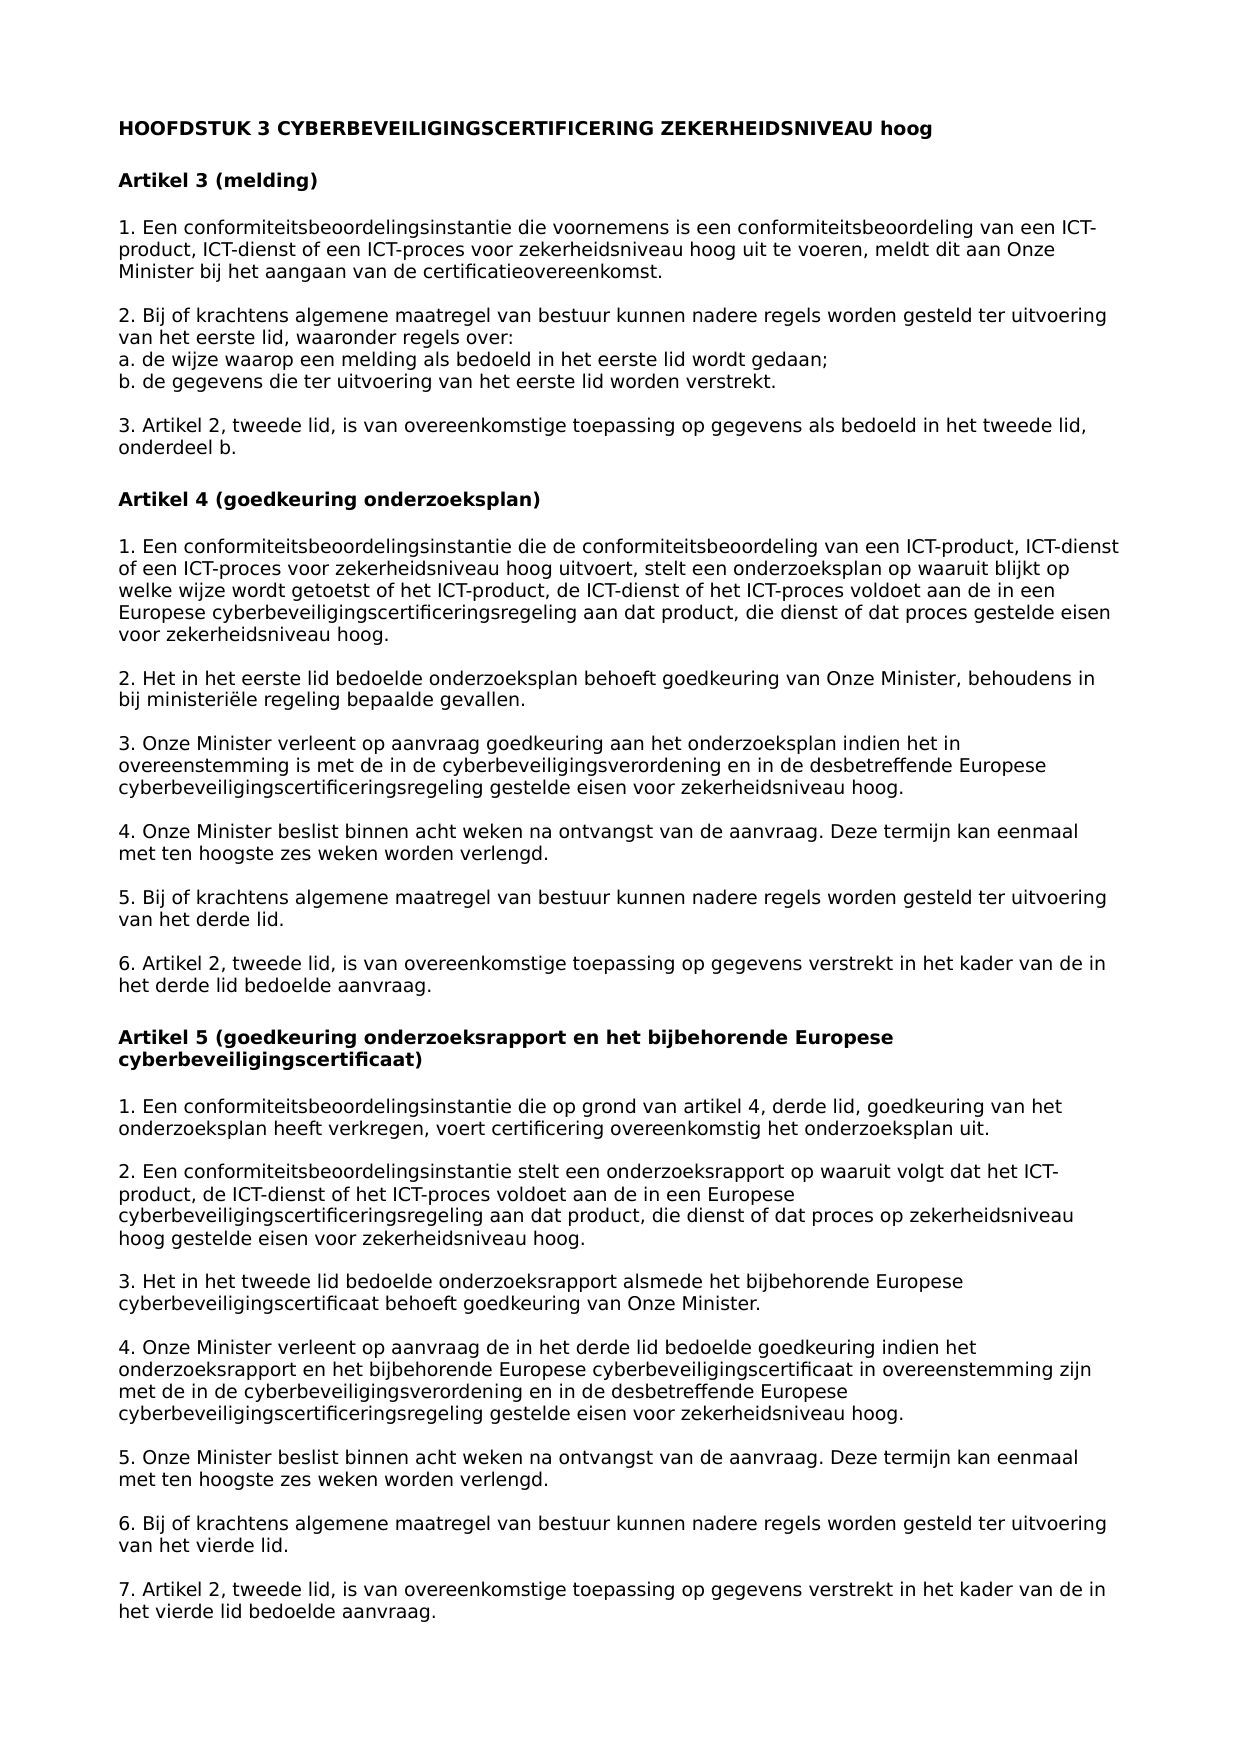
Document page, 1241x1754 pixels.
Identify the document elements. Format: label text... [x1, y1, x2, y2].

text 2. Het in het eerste lid bedoelde onderzoeksplan behoeft goedkeuring van Onze Minister, behoudens in bij ministeriële regeling bepaalde gevallen. [118, 667, 1122, 711]
text b. de gegevens die ter uitvoering van het eerste lid worden verstrekt. [118, 371, 1122, 393]
text 3. Artikel 2, tweede lid, is van overeenkomstige toepassing op gegevens als bedoeld in het tweede lid, onderdeel b. [118, 415, 1122, 459]
text 7. Artikel 2, tweede lid, is van overeenkomstige toepassing op gegevens verstrekt in het kader van de in het vierde lid bedoelde aanvraag. [118, 1578, 1122, 1622]
text 5. Onze Minister beslist binnen acht weken na ontvangst van de aanvraag. Deze termijn kan eenmaal met ten hoogste zes weken worden verlengd. [118, 1447, 1122, 1491]
text 6. Artikel 2, tweede lid, is van overeenkomstige toepassing op gegevens verstrekt in het kader van de in het derde lid bedoelde aanvraag. [118, 953, 1122, 997]
subtitle Artikel 4 (goedkeuring onderzoeksplan) [118, 489, 1122, 511]
subtitle HOOFDSTUK 3 CYBERBEVEILIGINGSCERTIFICERING ZEKERHEIDSNIVEAU hoog [118, 118, 1122, 140]
text 1. Een conformiteitsbeoordelingsinstantie die op grond van artikel 4, derde lid, goedkeuring van het onderzoeksplan heeft verkregen, voert certificering overeenkomstig het onderzoeksplan uit. [118, 1096, 1122, 1139]
subtitle Artikel 5 (goedkeuring onderzoeksrapport en het bijbehorende Europese cyberbeveiligingscertificaat) [118, 1027, 1122, 1071]
text 4. Onze Minister verleent op aanvraag de in het derde lid bedoelde goedkeuring indien het onderzoeksrapport en het bijbehorende Europese cyberbeveiligingscertificaat in overeenstemming zijn met de in de cyberbeveiligingsverordening en in de desbetreffende Europese cyberbeveiligingscertificeringsregeling gestelde eisen voor zekerheidsniveau hoog. [118, 1337, 1122, 1425]
text 4. Onze Minister beslist binnen acht weken na ontvangst van de aanvraag. Deze termijn kan eenmaal met ten hoogste zes weken worden verlengd. [118, 821, 1122, 865]
text 2. Bij of krachtens algemene maatregel van bestuur kunnen nadere regels worden gesteld ter uitvoering van het eerste lid, waaronder regels over: [118, 305, 1122, 349]
text a. de wijze waarop een melding als bedoeld in het eerste lid wordt gedaan; [118, 349, 1122, 371]
text 1. Een conformiteitsbeoordelingsinstantie die de conformiteitsbeoordeling van een ICT-product, ICT-dienst of een ICT-proces voor zekerheidsniveau hoog uitvoert, stelt een onderzoeksplan op waaruit blijkt op welke wijze wordt getoetst of het ICT-product, de ICT-dienst of het ICT-proces voldoet aan de in een Europese cyberbeveiligingscertificeringsregeling aan dat product, die dienst of dat proces gestelde eisen voor zekerheidsniveau hoog. [118, 536, 1122, 646]
text 1. Een conformiteitsbeoordelingsinstantie die voornemens is een conformiteitsbeoordeling van een ICT-product, ICT-dienst of een ICT-proces voor zekerheidsniveau hoog uit te voeren, meldt dit aan Onze Minister bij het aangaan van de certificatieovereenkomst. [118, 217, 1122, 283]
text 3. Het in het tweede lid bedoelde onderzoeksrapport alsmede het bijbehorende Europese cyberbeveiligingscertificaat behoeft goedkeuring van Onze Minister. [118, 1271, 1122, 1315]
text 3. Onze Minister verleent op aanvraag goedkeuring aan het onderzoeksplan indien het in overeenstemming is met de in de cyberbeveiligingsverordening en in de desbetreffende Europese cyberbeveiligingscertificeringsregeling gestelde eisen voor zekerheidsniveau hoog. [118, 733, 1122, 799]
text 5. Bij of krachtens algemene maatregel van bestuur kunnen nadere regels worden gesteld ter uitvoering van het derde lid. [118, 887, 1122, 931]
text 6. Bij of krachtens algemene maatregel van bestuur kunnen nadere regels worden gesteld ter uitvoering van het vierde lid. [118, 1513, 1122, 1557]
subtitle Artikel 3 (melding) [118, 170, 1122, 192]
text 2. Een conformiteitsbeoordelingsinstantie stelt een onderzoeksrapport op waaruit volgt dat het ICT-product, de ICT-dienst of het ICT-proces voldoet aan de in een Europese cyberbeveiligingscertificeringsregeling aan dat product, die dienst of dat proces op zekerheidsniveau hoog gestelde eisen voor zekerheidsniveau hoog. [118, 1161, 1122, 1249]
